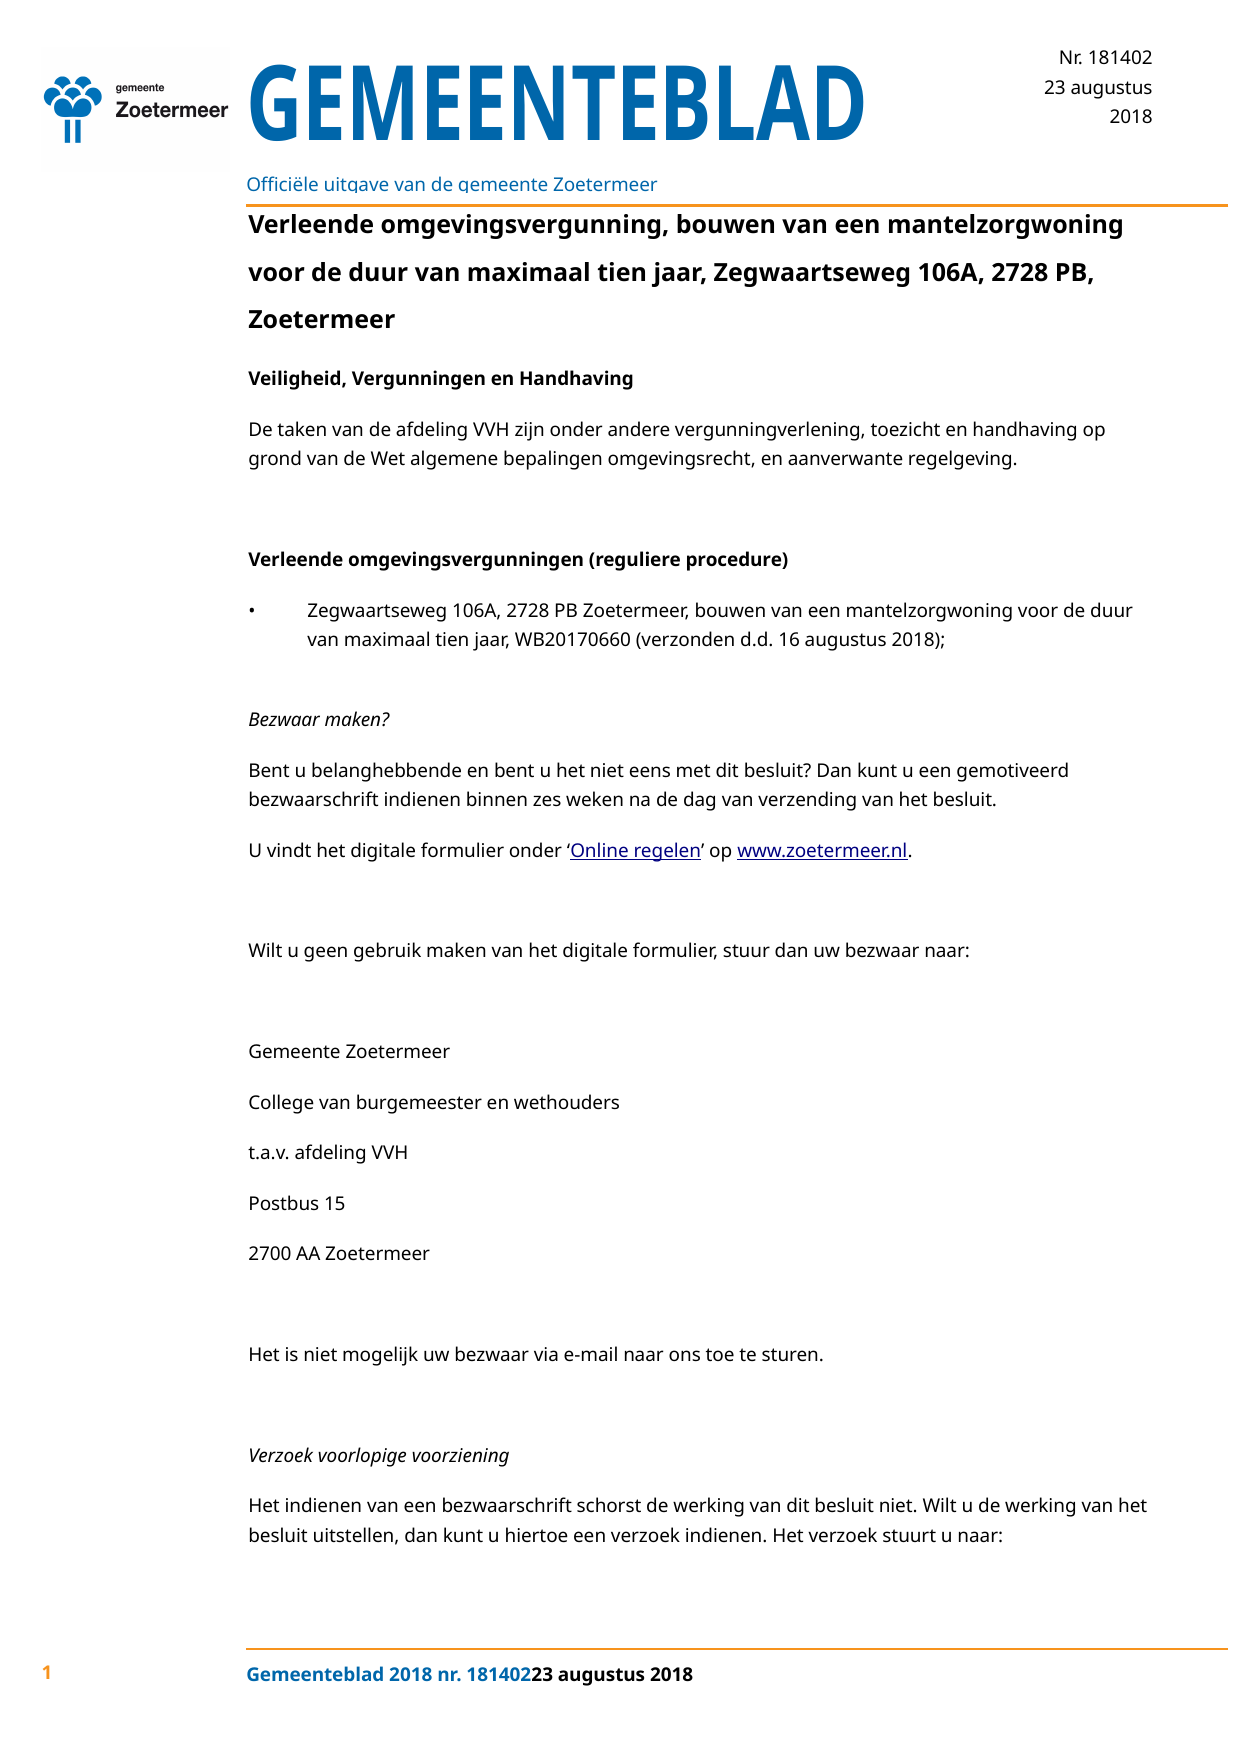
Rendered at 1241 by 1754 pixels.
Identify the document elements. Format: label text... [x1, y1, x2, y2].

list Zegwaartseweg 106A, 2728 PB Zoetermeer, bouwen van een mantelzorgwoning voor de duur van maximaal tien jaar, WB20170660 (verzonden d.d. 16 augustus 2018); [248, 597, 1152, 652]
text De taken van de afdeling VVH zijn onder andere vergunningverlening, toezicht en handhaving op grond van de Wet algemene bepalingen omgevingsrecht, en aanverwante regelgeving. [248, 416, 1152, 471]
text College van burgemeester en wethouders [248, 1089, 1152, 1114]
text t.a.v. afdeling VVH [248, 1139, 1152, 1165]
text Het is niet mogelijk uw bezwaar via e-mail naar ons toe te sturen. [248, 1341, 1152, 1367]
text Bent u belanghebbende en bent u het niet eens met dit besluit? Dan kunt u een gemotiveerd bezwaarschrift indienen binnen zes weken na de dag van verzending van het besluit. [248, 757, 1152, 812]
text Verleende omgevingsvergunning, bouwen van een mantelzorgwoning voor de duur van maximaal tien jaar, Zegwaartseweg 106A, 2728 PB, Zoetermeer [248, 207, 1152, 336]
text Veiligheid, Vergunningen en Handhaving [248, 366, 1152, 391]
text Gemeente Zoetermeer [248, 1038, 1152, 1064]
picture [41, 47, 231, 172]
text Het indienen van een bezwaarschrift schorst de werking van dit besluit niet. Wilt u de werking van het besluit uitstellen, dan kunt u hiertoe een verzoek indienen. Het verzoek stuurt u naar: [248, 1492, 1152, 1547]
text 2700 AA Zoetermeer [248, 1240, 1152, 1266]
text Verzoek voorlopige voorziening [248, 1442, 1152, 1467]
text Postbus 15 [248, 1190, 1152, 1215]
text Bezwaar maken? [248, 706, 1152, 732]
text Verleende omgevingsvergunningen (reguliere procedure) [248, 546, 1152, 572]
text U vindt het digitale formulier onder ‘Online regelen’ op www.zoetermeer.nl. [248, 837, 1152, 862]
text Wilt u geen gebruik maken van het digitale formulier, stuur dan uw bezwaar naar: [248, 938, 1152, 963]
